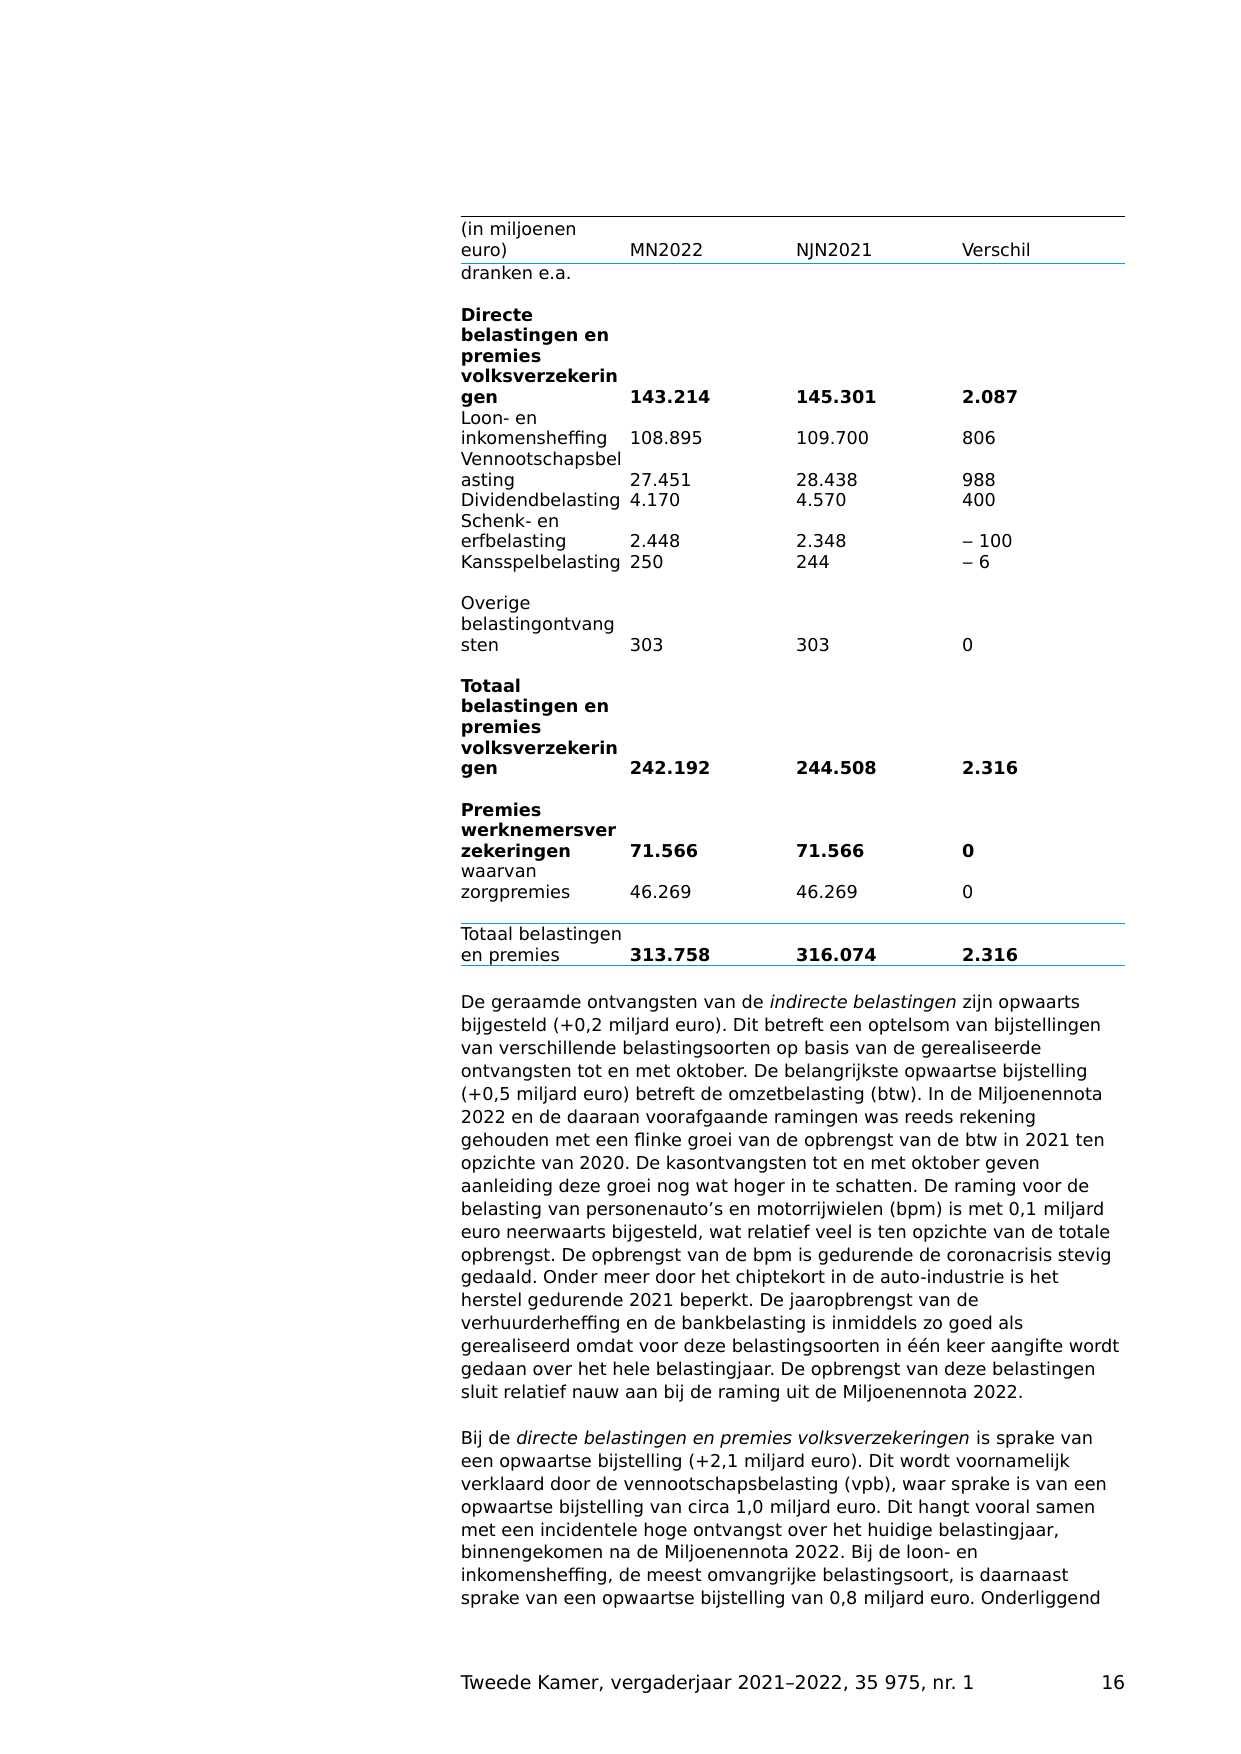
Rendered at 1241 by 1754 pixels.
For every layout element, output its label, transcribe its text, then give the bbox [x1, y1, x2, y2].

table_cell dranken e.a. [461, 264, 627, 284]
table_cell Vennootschapsbelasting [461, 449, 627, 490]
table_cell 109.700 [793, 408, 959, 449]
table_cell 27.451 [627, 449, 793, 490]
table_cell [793, 264, 959, 284]
table_cell [461, 903, 627, 923]
table_cell [959, 903, 1125, 923]
table_cell Overige belastingontvangsten [461, 593, 627, 655]
table_cell Dividendbelasting [461, 490, 627, 511]
table_cell [959, 573, 1125, 593]
table_cell MN2022 [627, 217, 793, 263]
table_cell 400 [959, 490, 1125, 511]
table_cell [793, 655, 959, 676]
table_cell [627, 284, 793, 304]
table_cell Totaal belastingen en premies [461, 924, 627, 965]
table_cell 2.348 [793, 511, 959, 552]
table_cell waarvan zorgpremies [461, 861, 627, 903]
table_cell 303 [627, 593, 793, 655]
table_cell [461, 573, 627, 593]
table_cell ‒ 6 [959, 552, 1125, 573]
table_cell 0 [959, 593, 1125, 655]
text De geraamde ontvangsten van de indirecte belastingen zijn opwaarts bijgesteld (+0,2 miljard euro). Dit betreft een optelsom van bijstellingen van verschillende belastingsoorten op basis van de gerealiseerde ontvangsten tot en met oktober. De belangrijkste opwaartse bijstelling (+0,5 miljard euro) betreft de omzetbelasting (btw). In de Miljoenennota 2022 en de daaraan voorafgaande ramingen was reeds rekening gehouden met een flinke groei van de opbrengst van de btw in 2021 ten opzichte van 2020. De kasontvangsten tot en met oktober geven aanleiding deze groei nog wat hoger in te schatten. De raming voor de belasting van personenauto’s en motorrijwielen (bpm) is met 0,1 miljard euro neerwaarts bijgesteld, wat relatief veel is ten opzichte van de totale opbrengst. De opbrengst van de bpm is gedurende de coronacrisis stevig gedaald. Onder meer door het chiptekort in de auto-industrie is het herstel gedurende 2021 beperkt. De jaaropbrengst van de verhuurderheffing en de bankbelasting is inmiddels zo goed als gerealiseerd omdat voor deze belastingsoorten in één keer aangifte wordt gedaan over het hele belastingjaar. De opbrengst van deze belastingen sluit relatief nauw aan bij de raming uit de Miljoenennota 2022. [461, 991, 1125, 1403]
table_cell 46.269 [793, 861, 959, 903]
table_cell [627, 779, 793, 799]
table_header Tabel 3.2 Belasting- en premieontvangsten 2021 op EMU-basis [461, 191, 1125, 216]
table_cell [627, 903, 793, 923]
table_cell [959, 655, 1125, 676]
table_cell 806 [959, 408, 1125, 449]
table_cell [959, 284, 1125, 304]
table_cell 4.170 [627, 490, 793, 511]
table_cell 71.566 [793, 800, 959, 861]
table_cell [461, 284, 627, 304]
table_cell [793, 903, 959, 923]
table_cell Premies werknemersverzekeringen [461, 800, 627, 861]
table_cell 46.269 [627, 861, 793, 903]
table_cell 250 [627, 552, 793, 573]
table_cell 28.438 [793, 449, 959, 490]
table_cell 2.316 [959, 676, 1125, 779]
table_cell NJN2021 [793, 217, 959, 263]
table_cell 244.508 [793, 676, 959, 779]
table_cell Loon- en inkomensheffing [461, 408, 627, 449]
table_cell [627, 655, 793, 676]
table_cell 303 [793, 593, 959, 655]
table_cell ‒ 100 [959, 511, 1125, 552]
table_cell Directe belastingen en premies volksverzekeringen [461, 305, 627, 408]
table_cell 0 [959, 861, 1125, 903]
table_cell 313.758 [627, 924, 793, 965]
table_cell 71.566 [627, 800, 793, 861]
table_cell Verschil [959, 217, 1125, 263]
table_cell 4.570 [793, 490, 959, 511]
table_cell 108.895 [627, 408, 793, 449]
table_cell [461, 655, 627, 676]
table_cell 2.087 [959, 305, 1125, 408]
table_cell 242.192 [627, 676, 793, 779]
table_cell 988 [959, 449, 1125, 490]
text Bij de directe belastingen en premies volksverzekeringen is sprake van een opwaartse bijstelling (+2,1 miljard euro). Dit wordt voornamelijk verklaard door de vennootschapsbelasting (vpb), waar sprake is van een opwaartse bijstelling van circa 1,0 miljard euro. Dit hangt vooral samen met een incidentele hoge ontvangst over het huidige belastingjaar, binnengekomen na de Miljoenennota 2022. Bij de loon- en inkomensheffing, de meest omvangrijke belastingsoort, is daarnaast sprake van een opwaartse bijstelling van 0,8 miljard euro. Onderliggend [461, 1426, 1125, 1609]
table_cell 316.074 [793, 924, 959, 965]
table_cell 244 [793, 552, 959, 573]
table_cell 0 [959, 800, 1125, 861]
table_cell 143.214 [627, 305, 793, 408]
table_cell [793, 779, 959, 799]
table_cell (in miljoenen euro) [461, 217, 627, 263]
table_cell 2.448 [627, 511, 793, 552]
table_cell Kansspelbelasting [461, 552, 627, 573]
table_cell [627, 264, 793, 284]
table_cell Schenk- en erfbelasting [461, 511, 627, 552]
table_cell [959, 264, 1125, 284]
table_cell [627, 573, 793, 593]
table_cell 145.301 [793, 305, 959, 408]
table_cell 2.316 [959, 924, 1125, 965]
table_cell Totaal belastingen en premies volksverzekeringen [461, 676, 627, 779]
table_cell [793, 573, 959, 593]
table_cell [959, 779, 1125, 799]
table_cell [793, 284, 959, 304]
table_cell [461, 779, 627, 799]
